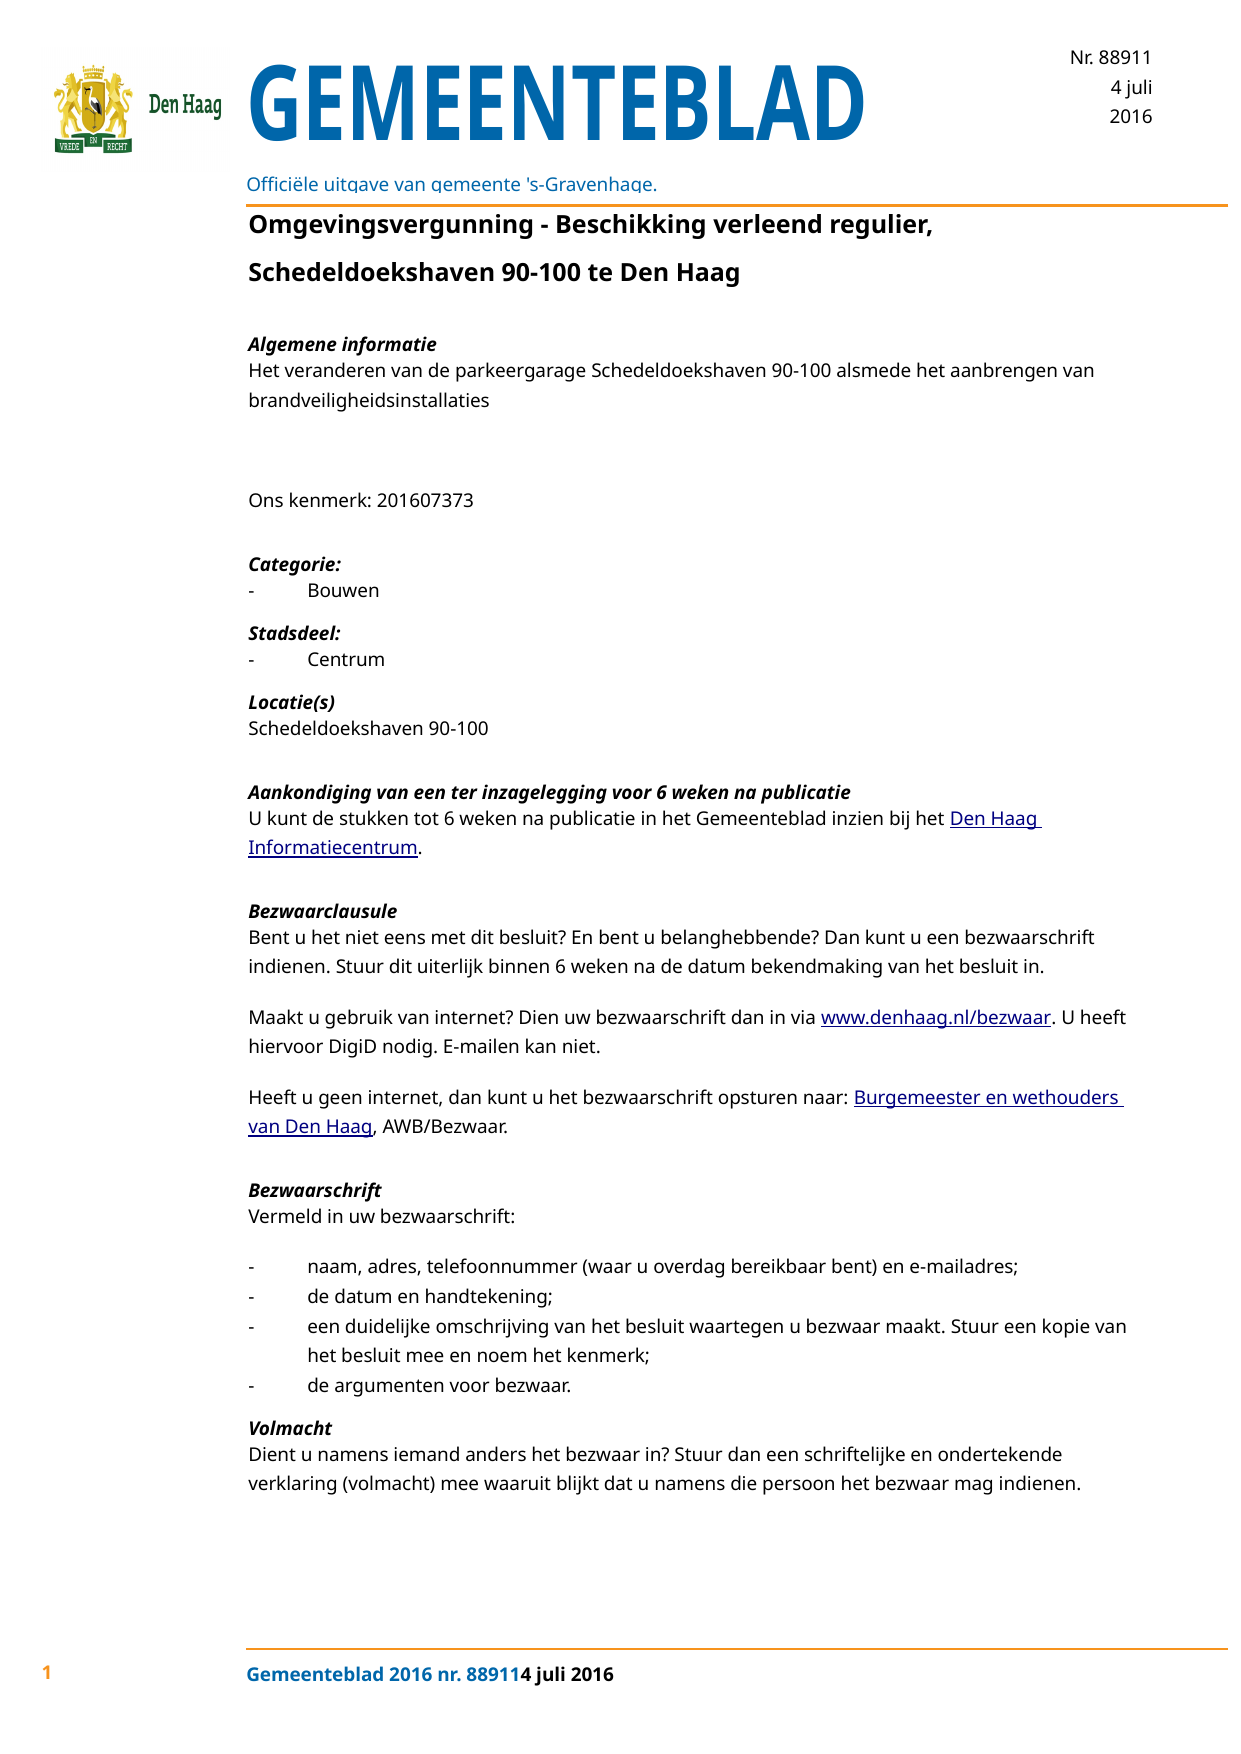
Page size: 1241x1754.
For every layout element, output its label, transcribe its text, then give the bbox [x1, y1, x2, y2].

text Bezwaarschrift [248, 1177, 1152, 1203]
list Bouwen [248, 577, 1152, 603]
list Centrum [248, 646, 1152, 672]
list naam, adres, telefoonnummer (waar u overdag bereikbaar bent) en e-mailadres; [248, 1254, 1152, 1279]
text Schedeldoekshaven 90-100 [248, 715, 1152, 741]
list een duidelijke omschrijving van het besluit waartegen u bezwaar maakt. Stuur een kopie van het besluit mee en noem het kenmerk; [248, 1313, 1152, 1368]
text Maakt u gebruik van internet? Dien uw bezwaarschrift dan in via www.denhaag.nl/bezwaar. U heeft hiervoor DigiD nodig. E-mailen kan niet. [248, 1004, 1152, 1059]
list de datum en handtekening; [248, 1283, 1152, 1309]
text Ons kenmerk: 201607373 [248, 488, 1152, 513]
text Volmacht [248, 1415, 1152, 1441]
text Vermeld in uw bezwaarschrift: [248, 1203, 1152, 1229]
text U kunt de stukken tot 6 weken na publicatie in het Gemeenteblad inzien bij het Den Haag Informatiecentrum. [248, 805, 1152, 860]
text Het veranderen van de parkeergarage Schedeldoekshaven 90-100 alsmede het aanbrengen van brandveiligheidsinstallaties [248, 357, 1152, 412]
text Algemene informatie [248, 331, 1152, 357]
text Heeft u geen internet, dan kunt u het bezwaarschrift opsturen naar: Burgemeester en wethouders van Den Haag, AWB/Bezwaar. [248, 1084, 1152, 1139]
text Categorie: [248, 552, 1152, 577]
text Bezwaarclausule [248, 898, 1152, 924]
list de argumenten voor bezwaar. [248, 1372, 1152, 1398]
text Locatie(s) [248, 689, 1152, 715]
picture [41, 47, 231, 172]
text Bent u het niet eens met dit besluit? En bent u belanghebbende? Dan kunt u een bezwaarschrift indienen. Stuur dit uiterlijk binnen 6 weken na de datum bekendmaking van het besluit in. [248, 924, 1152, 979]
text Stadsdeel: [248, 620, 1152, 646]
text Dient u namens iemand anders het bezwaar in? Stuur dan een schriftelijke en ondertekende verklaring (volmacht) mee waaruit blijkt dat u namens die persoon het bezwaar mag indienen. [248, 1441, 1152, 1496]
text Omgevingsvergunning - Beschikking verleend regulier, Schedeldoekshaven 90-100 te Den Haag [248, 207, 1152, 288]
text Aankondiging van een ter inzagelegging voor 6 weken na publicatie [248, 779, 1152, 805]
